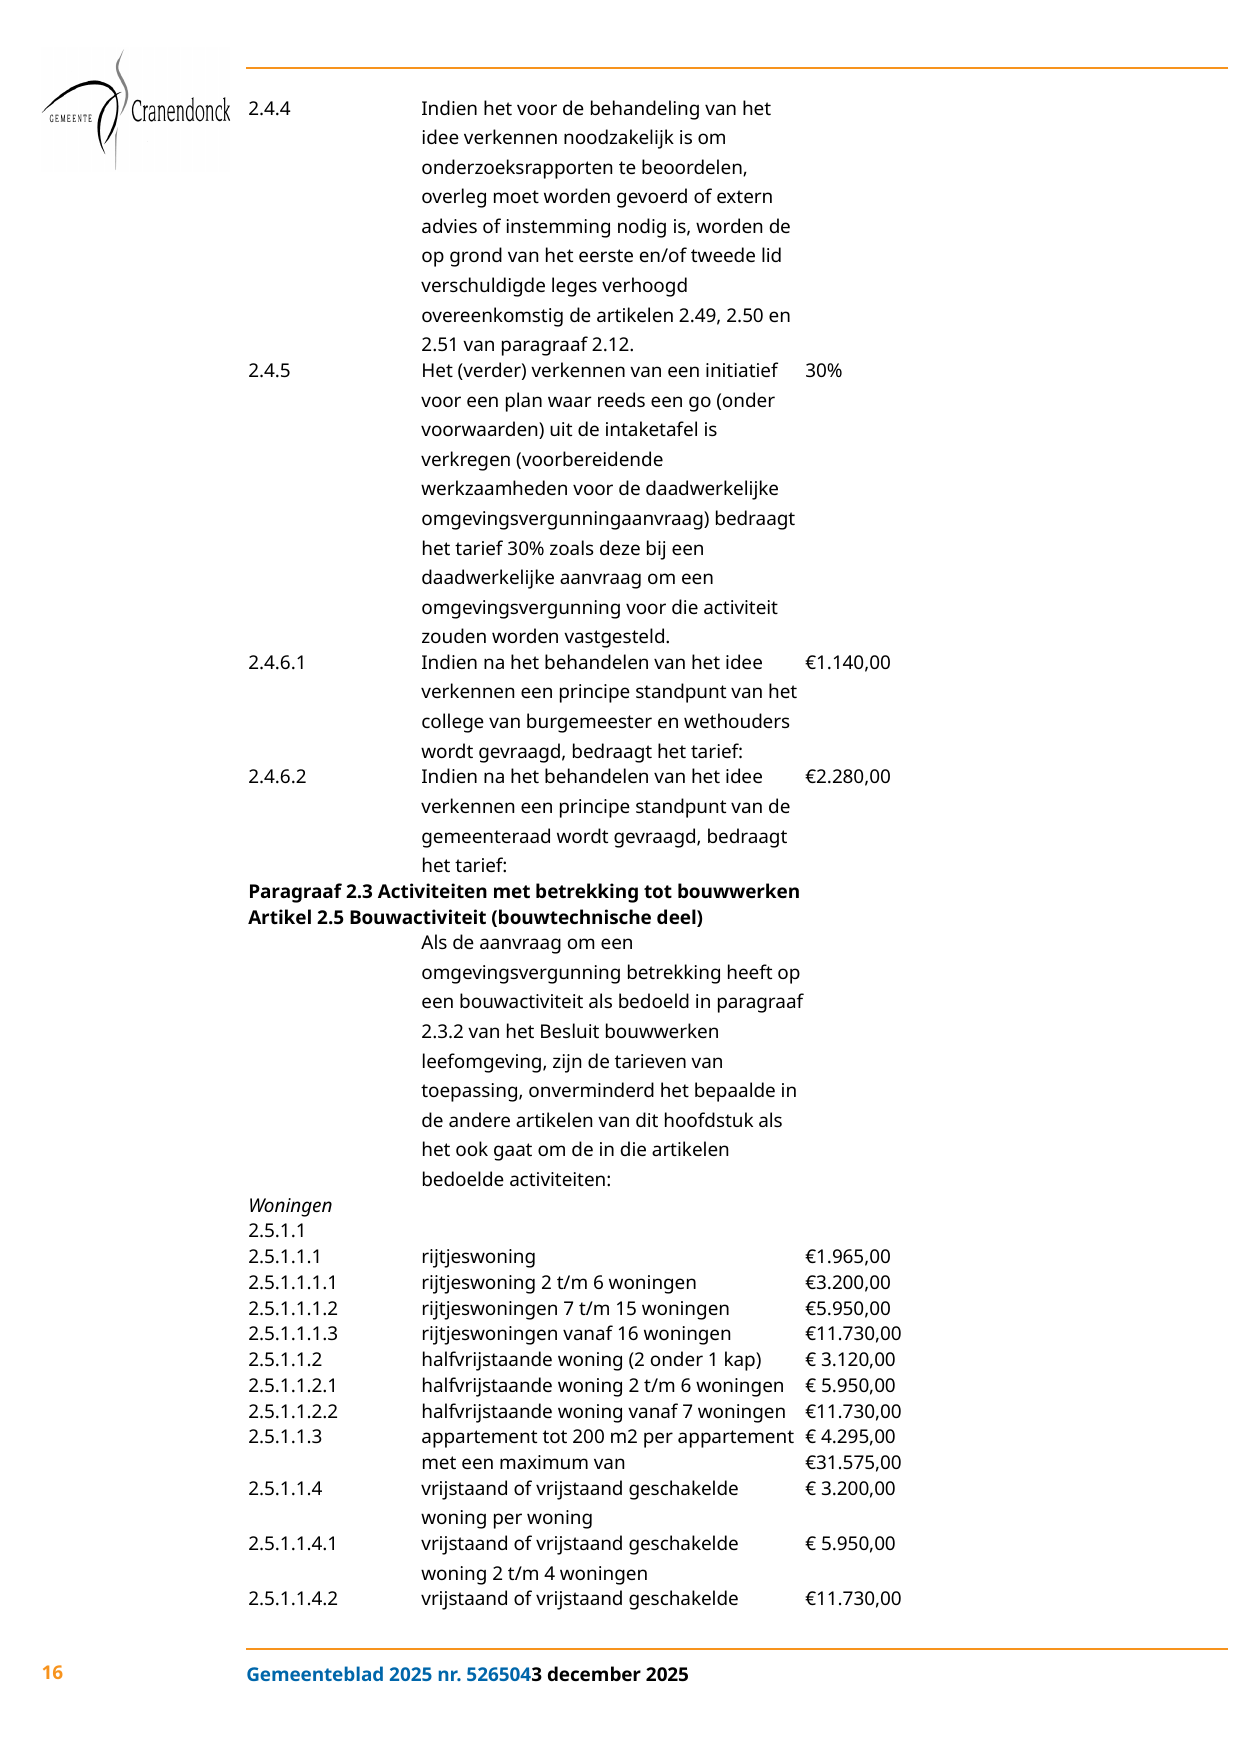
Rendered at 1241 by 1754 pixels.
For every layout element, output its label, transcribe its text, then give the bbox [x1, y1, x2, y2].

table_cell Artikel 2.5 Bouwactiviteit (bouwtechnische deel) [248, 904, 978, 929]
table_cell [979, 357, 1152, 649]
table_cell rijtjeswoningen 7 t/m 15 woningen [421, 1295, 805, 1321]
table_cell €1.965,00 [805, 1244, 978, 1269]
table_cell 2.5.1.1.4.2 [248, 1586, 421, 1611]
table_cell € 4.295,00 [805, 1424, 978, 1449]
table_cell 2.5.1.1.2.2 [248, 1398, 421, 1423]
table_cell [979, 1321, 1152, 1346]
table_cell vrijstaand of vrijstaand geschakelde woning 2 t/m 4 woningen [421, 1530, 805, 1586]
table_cell 2.4.4 [248, 95, 421, 357]
table_cell Als de aanvraag om een omgevingsvergunning betrekking heeft op een bouwactiviteit als bedoeld in paragraaf 2.3.2 van het Besluit bouwwerken leefomgeving, zijn de tarieven van toepassing, onverminderd het bepaalde in de andere artikelen van dit hoofdstuk als het ook gaat om de in die artikelen bedoelde activiteiten: [421, 930, 805, 1192]
table_cell 2.4.5 [248, 357, 421, 649]
table_cell [979, 1449, 1152, 1475]
table_cell 2.5.1.1.1.2 [248, 1295, 421, 1321]
table_cell 2.5.1.1.1.3 [248, 1321, 421, 1346]
table_cell 2.5.1.1.1 [248, 1244, 421, 1269]
table_cell vrijstaand of vrijstaand geschakelde woning per woning [421, 1475, 805, 1530]
table_cell €31.575,00 [805, 1449, 978, 1475]
table_cell [248, 930, 421, 1192]
table_cell €11.730,00 [805, 1321, 978, 1346]
table_cell € 3.200,00 [805, 1475, 978, 1530]
table_cell Woningen [248, 1192, 978, 1218]
table_cell €5.950,00 [805, 1295, 978, 1321]
table_cell halfvrijstaande woning 2 t/m 6 woningen [421, 1372, 805, 1398]
table_cell 2.5.1.1.4 [248, 1475, 421, 1530]
table_cell appartement tot 200 m2 per appartement [421, 1424, 805, 1449]
table_cell [979, 649, 1152, 764]
table_cell [979, 1398, 1152, 1423]
table_cell € 3.120,00 [805, 1346, 978, 1372]
table_cell Paragraaf 2.3 Activiteiten met betrekking tot bouwwerken [248, 878, 1152, 904]
table_cell Het (verder) verkennen van een initiatief voor een plan waar reeds een go (onder voorwaarden) uit de intaketafel is verkregen (voorbereidende werkzaamheden voor de daadwerkelijke omgevingsvergunningaanvraag) bedraagt het tarief 30% zoals deze bij een daadwerkelijke aanvraag om een omgevingsvergunning voor die activiteit zouden worden vastgesteld. [421, 357, 805, 649]
table_cell [979, 1372, 1152, 1398]
table_cell [979, 1295, 1152, 1321]
table_cell 2.5.1.1.2 [248, 1346, 421, 1372]
table_cell €11.730,00 [805, 1398, 978, 1423]
table_cell [248, 1449, 421, 1475]
table_cell €11.730,00 [805, 1586, 978, 1611]
table_cell rijtjeswoning [421, 1244, 805, 1269]
table_cell vrijstaand of vrijstaand geschakelde [421, 1586, 805, 1611]
table_cell [421, 1218, 805, 1243]
table_cell [979, 1218, 1152, 1243]
table_cell rijtjeswoningen vanaf 16 woningen [421, 1321, 805, 1346]
table_cell 2.5.1.1.2.1 [248, 1372, 421, 1398]
picture [41, 47, 231, 172]
table_cell [979, 1586, 1152, 1611]
table_cell halfvrijstaande woning vanaf 7 woningen [421, 1398, 805, 1423]
table_cell 2.4.6.1 [248, 649, 421, 764]
table_cell Indien het voor de behandeling van het idee verkennen noodzakelijk is om onderzoeksrapporten te beoordelen, overleg moet worden gevoerd of extern advies of instemming nodig is, worden de op grond van het eerste en/of tweede lid verschuldigde leges verhoogd overeenkomstig de artikelen 2.49, 2.50 en 2.51 van paragraaf 2.12. [421, 95, 805, 357]
table_cell [979, 1346, 1152, 1372]
table_cell rijtjeswoning 2 t/m 6 woningen [421, 1269, 805, 1295]
table_cell 2.5.1.1.4.1 [248, 1530, 421, 1586]
table_cell € 5.950,00 [805, 1530, 978, 1586]
table_cell halfvrijstaande woning (2 onder 1 kap) [421, 1346, 805, 1372]
table_cell 2.5.1.1.3 [248, 1424, 421, 1449]
table_cell [979, 764, 1152, 878]
table_cell [979, 95, 1152, 357]
table_cell [805, 95, 978, 357]
table_cell [979, 1475, 1152, 1530]
table_cell 2.5.1.1 [248, 1218, 421, 1243]
table_cell 2.4.6.2 [248, 764, 421, 878]
table_cell €3.200,00 [805, 1269, 978, 1295]
table_cell €2.280,00 [805, 764, 978, 878]
table_cell € 5.950,00 [805, 1372, 978, 1398]
table_cell 2.5.1.1.1.1 [248, 1269, 421, 1295]
table_cell [979, 1530, 1152, 1586]
table_cell [979, 1244, 1152, 1269]
table_cell Indien na het behandelen van het idee verkennen een principe standpunt van de gemeenteraad wordt gevraagd, bedraagt het tarief: [421, 764, 805, 878]
table_cell [979, 1424, 1152, 1449]
table_cell [805, 1218, 978, 1243]
table_cell [979, 930, 1152, 1192]
table_cell [979, 1269, 1152, 1295]
table_cell 30% [805, 357, 978, 649]
table_cell €1.140,00 [805, 649, 978, 764]
table_cell [805, 930, 978, 1192]
table_cell Indien na het behandelen van het idee verkennen een principe standpunt van het college van burgemeester en wethouders wordt gevraagd, bedraagt het tarief: [421, 649, 805, 764]
table_cell met een maximum van [421, 1449, 805, 1475]
